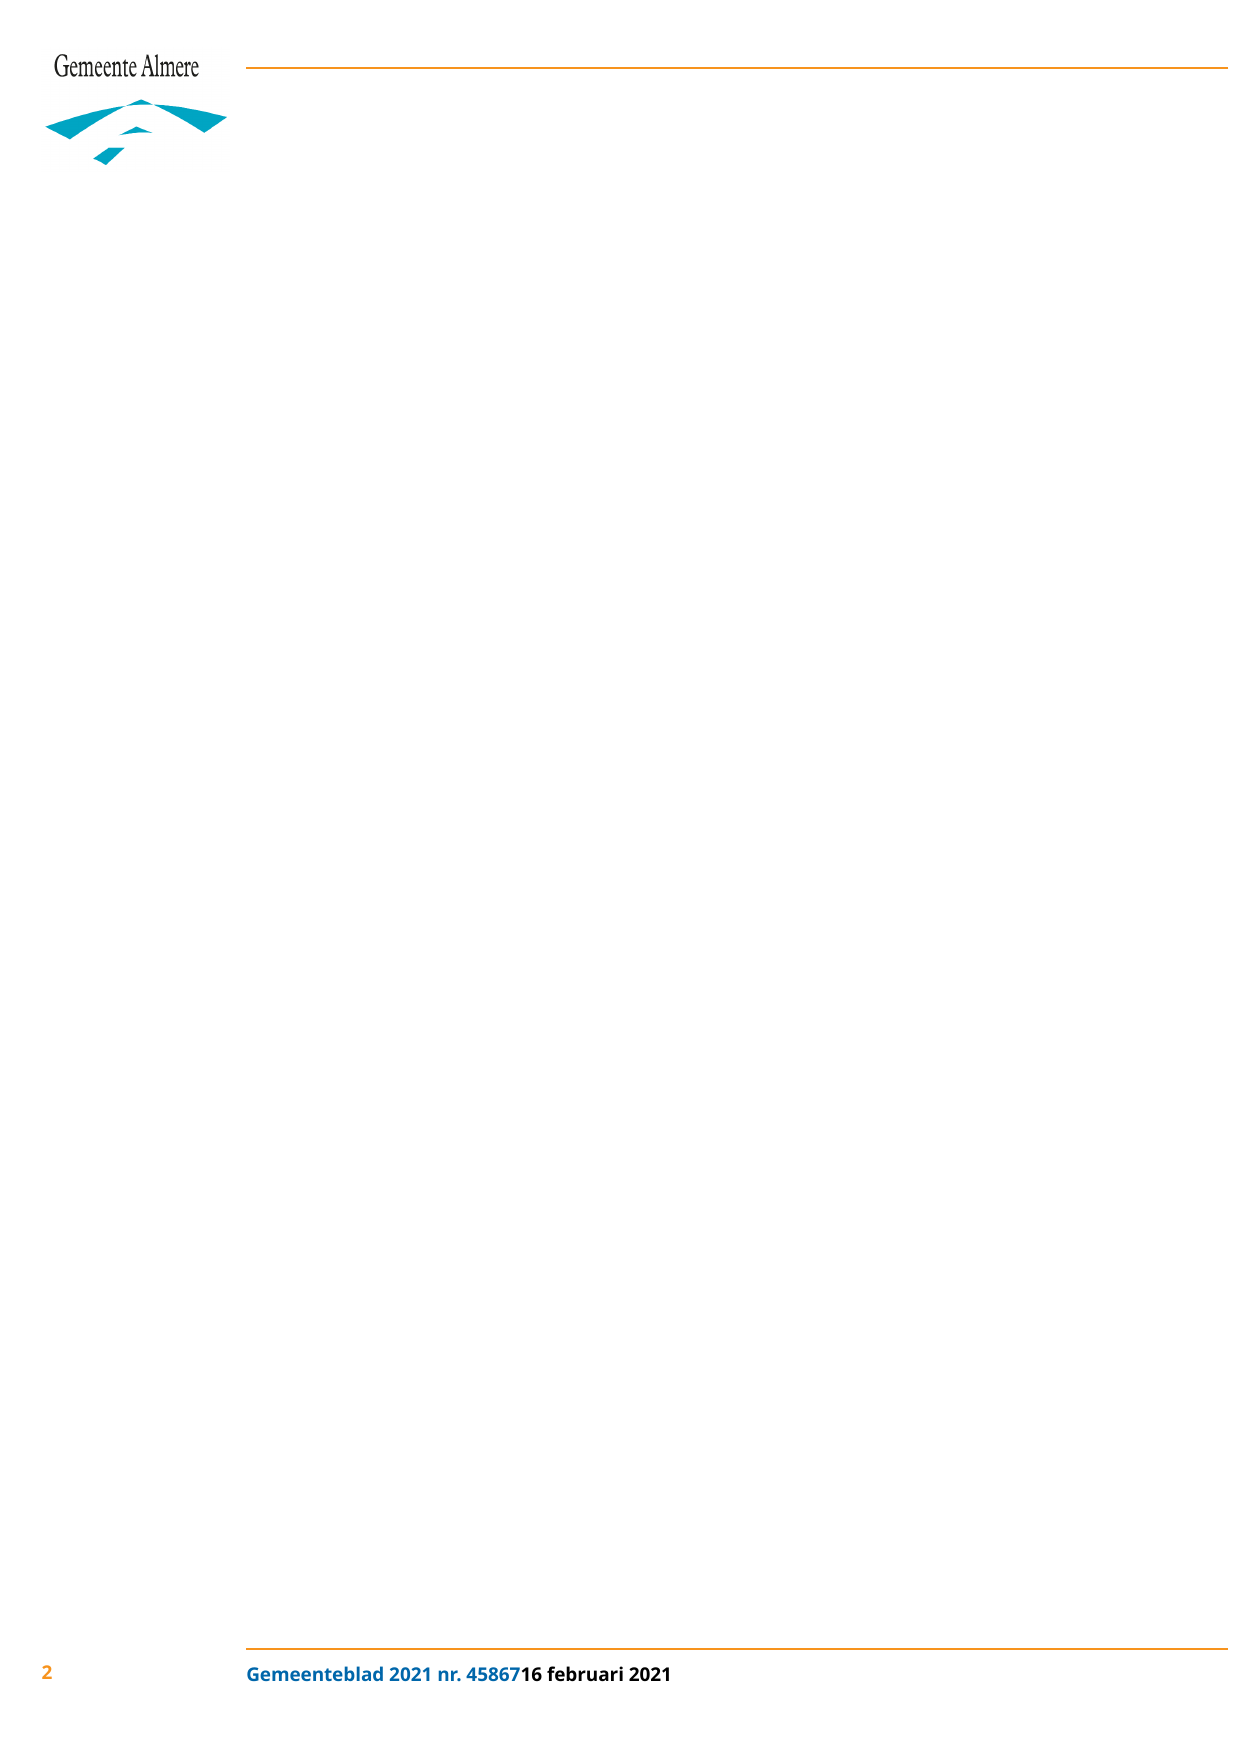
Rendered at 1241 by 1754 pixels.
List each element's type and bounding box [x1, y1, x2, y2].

picture [41, 47, 231, 172]
